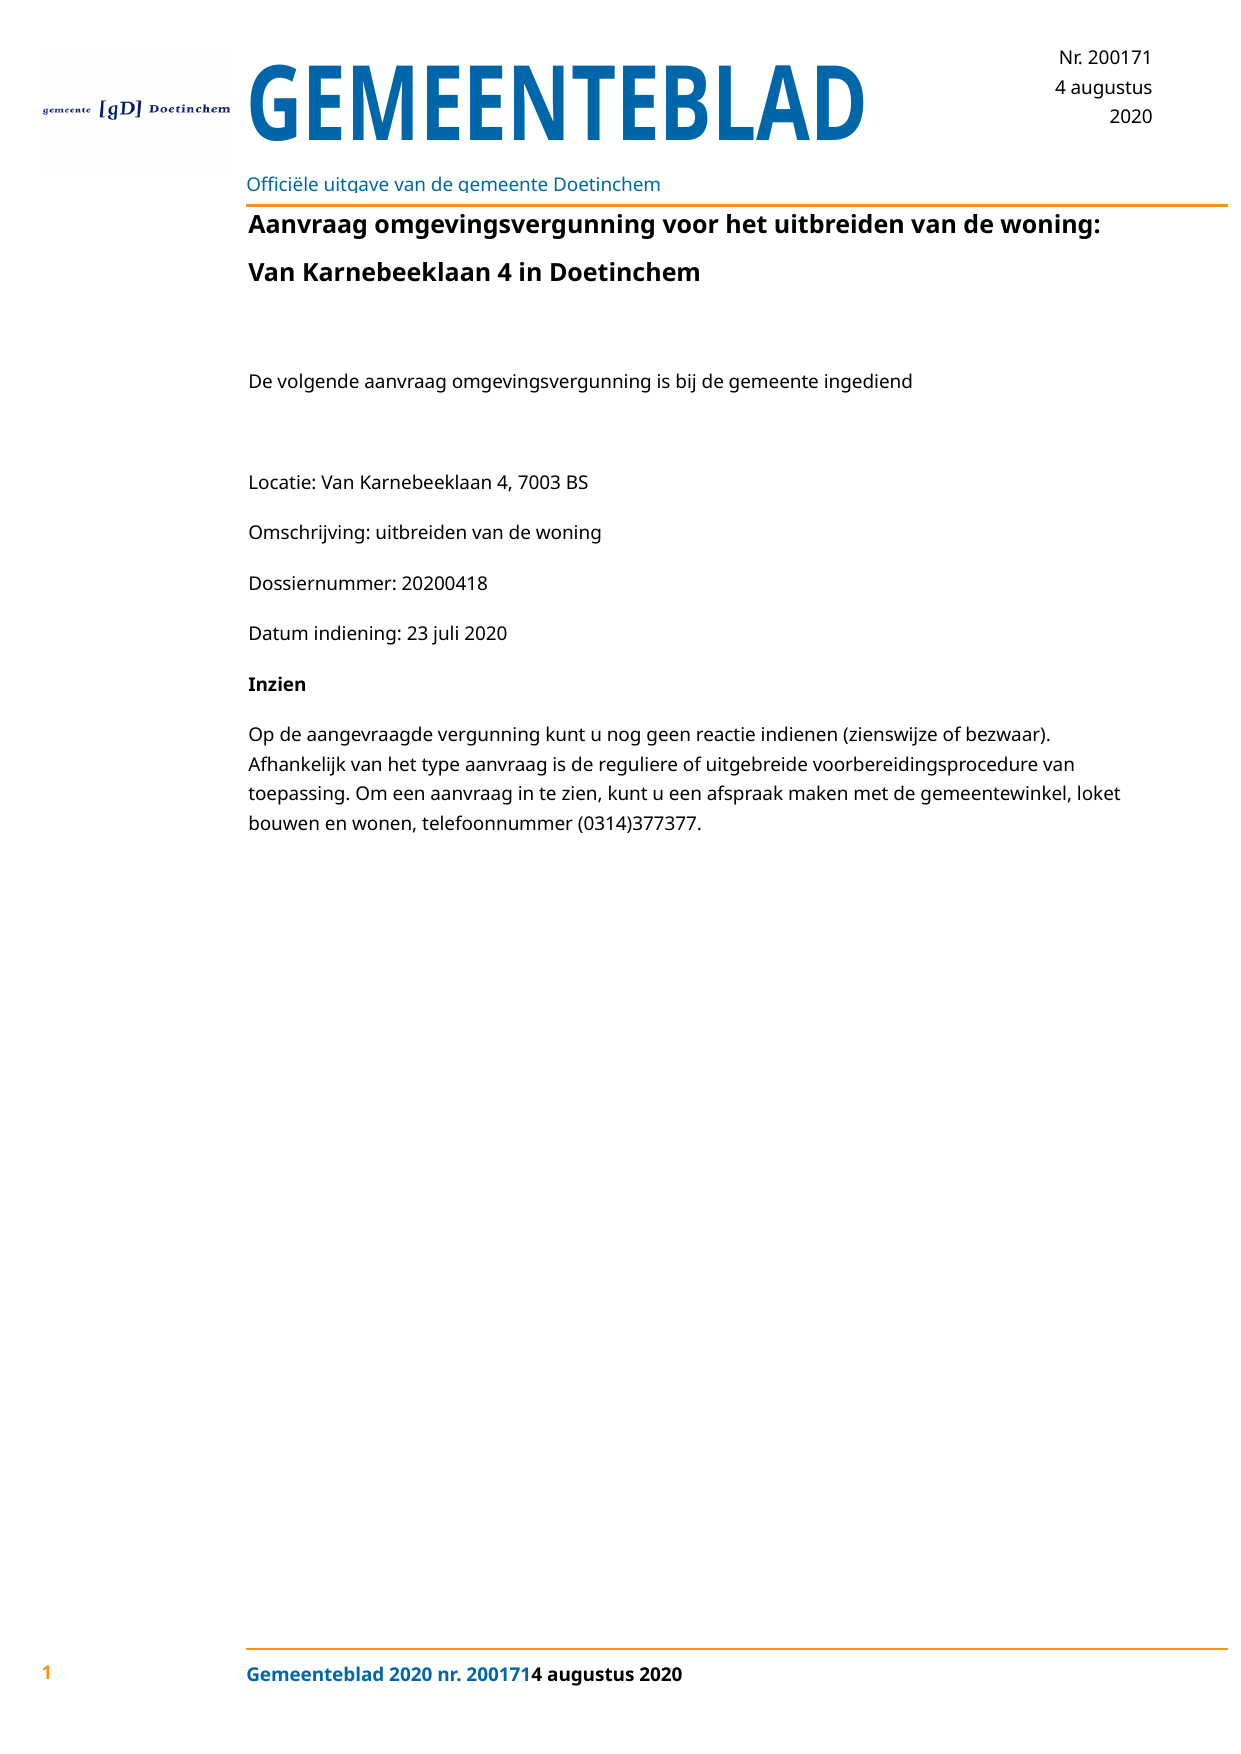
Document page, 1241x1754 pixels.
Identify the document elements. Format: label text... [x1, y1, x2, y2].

text Datum indiening: 23 juli 2020 [248, 620, 1152, 646]
text Inzien [248, 671, 1152, 697]
text Omschrijving: uitbreiden van de woning [248, 519, 1152, 545]
picture [41, 47, 231, 172]
text Locatie: Van Karnebeeklaan 4, 7003 BS [248, 469, 1152, 495]
text Aanvraag omgevingsvergunning voor het uitbreiden van de woning: Van Karnebeeklaan 4 in Doetinchem [248, 207, 1152, 288]
text De volgende aanvraag omgevingsvergunning is bij de gemeente ingediend [248, 368, 1152, 394]
text Dossiernummer: 20200418 [248, 570, 1152, 596]
text Op de aangevraagde vergunning kunt u nog geen reactie indienen (zienswijze of bezwaar). Afhankelijk van het type aanvraag is de reguliere of uitgebreide voorbereidingsprocedure van toepassing. Om een aanvraag in te zien, kunt u een afspraak maken met de gemeentewinkel, loket bouwen en wonen, telefoonnummer (0314)377377. [248, 721, 1152, 836]
